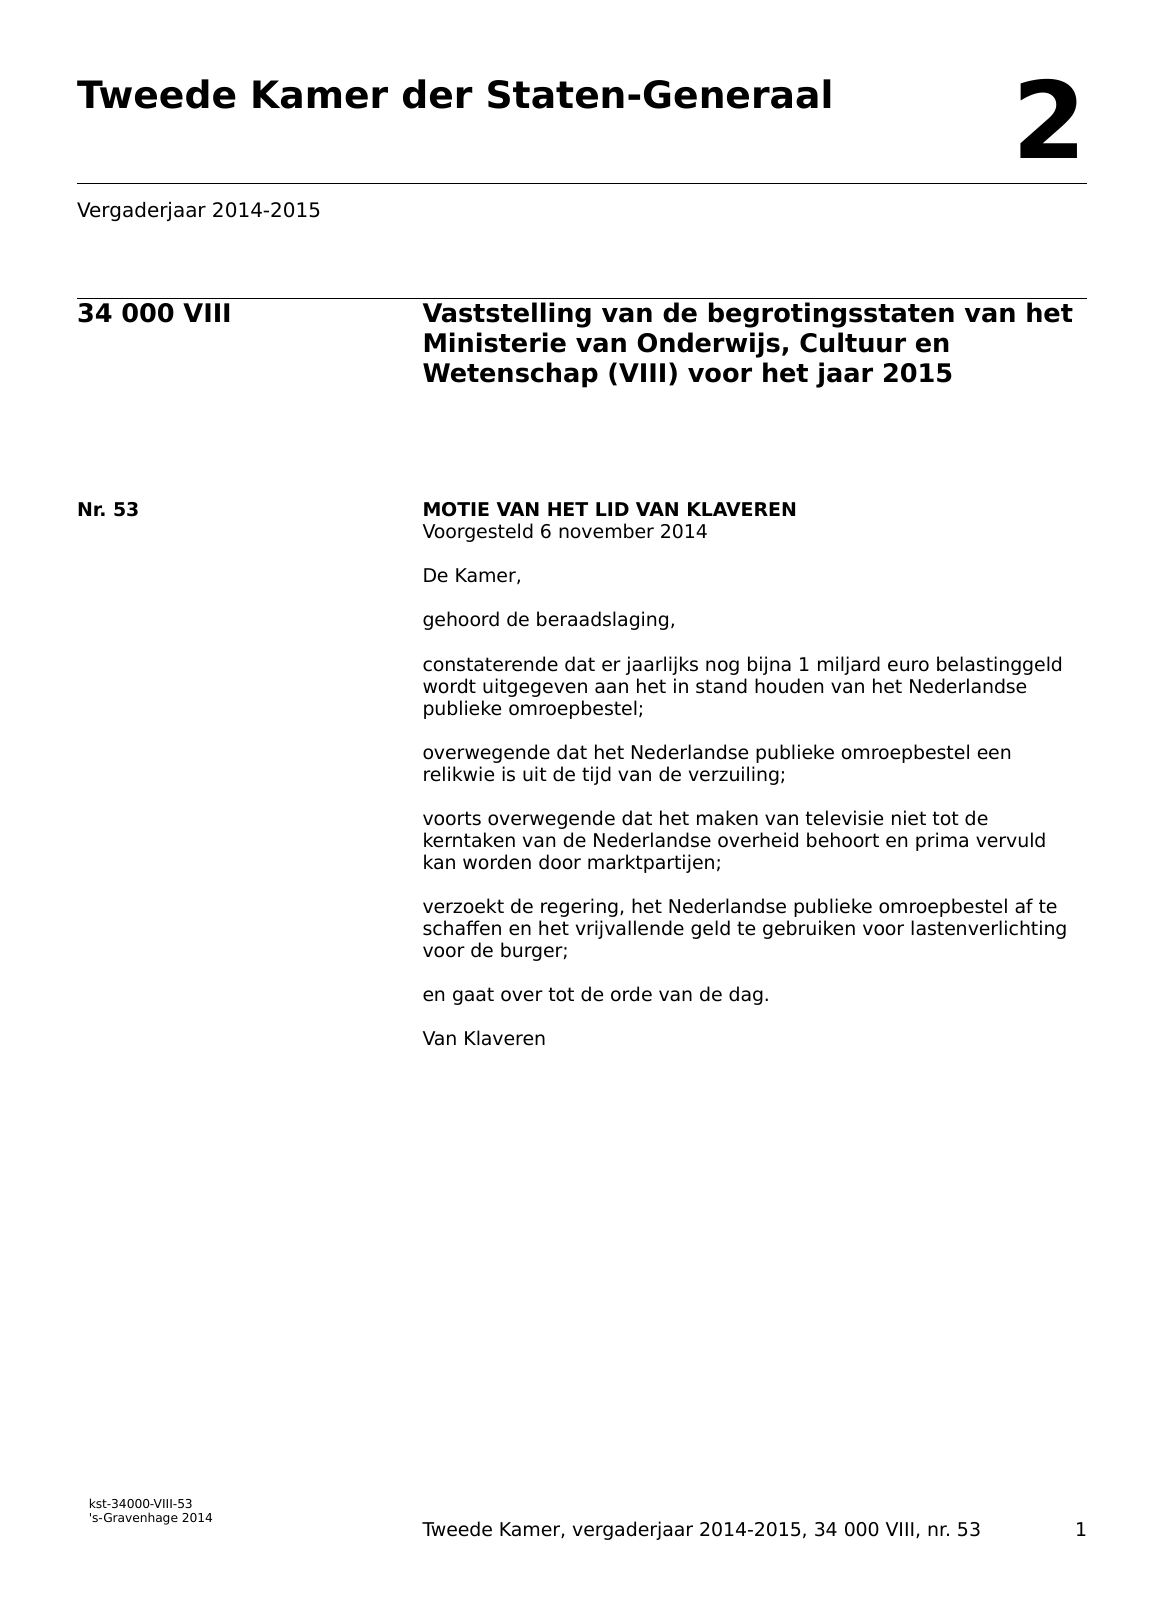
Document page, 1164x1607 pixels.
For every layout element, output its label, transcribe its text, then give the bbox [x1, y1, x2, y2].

text en gaat over tot de orde van de dag. [422, 984, 1087, 1006]
text verzoekt de regering, het Nederlandse publieke omroepbestel af te schaffen en het vrijvallende geld te gebruiken voor lastenverlichting voor de burger; [422, 896, 1087, 962]
text voorts overwegende dat het maken van televisie niet tot de kerntaken van de Nederlandse overheid behoort en prima vervuld kan worden door marktpartijen; [422, 808, 1087, 874]
text constaterende dat er jaarlijks nog bijna 1 miljard euro belastinggeld wordt uitgegeven aan het in stand houden van het Nederlandse publieke omroepbestel; [422, 653, 1087, 719]
text overwegende dat het Nederlandse publieke omroepbestel een relikwie is uit de tijd van de verzuiling; [422, 742, 1087, 786]
text Voorgesteld 6 november 2014 [422, 521, 1087, 543]
text De Kamer, [422, 565, 1087, 587]
text kst-34000-VIII-53 [88, 1497, 323, 1511]
table_header 2 [886, 59, 1087, 183]
text gehoord de beraadslaging, [422, 609, 1087, 631]
table_header Tweede Kamer der Staten-Generaal [77, 59, 886, 183]
text 's-Gravenhage 2014 [88, 1511, 323, 1525]
subtitle Nr. 53 MOTIE VAN HET LID VAN KLAVEREN [77, 499, 1087, 521]
text Van Klaveren [422, 1028, 1087, 1050]
table_cell Vergaderjaar 2014-2015 [77, 184, 1087, 298]
subtitle 34 000 VIII Vaststelling van de begrotingsstaten van het Ministerie van Onderwijs, Cultuur en Wetenschap (VIII) voor het jaar 2015 [77, 299, 1087, 388]
